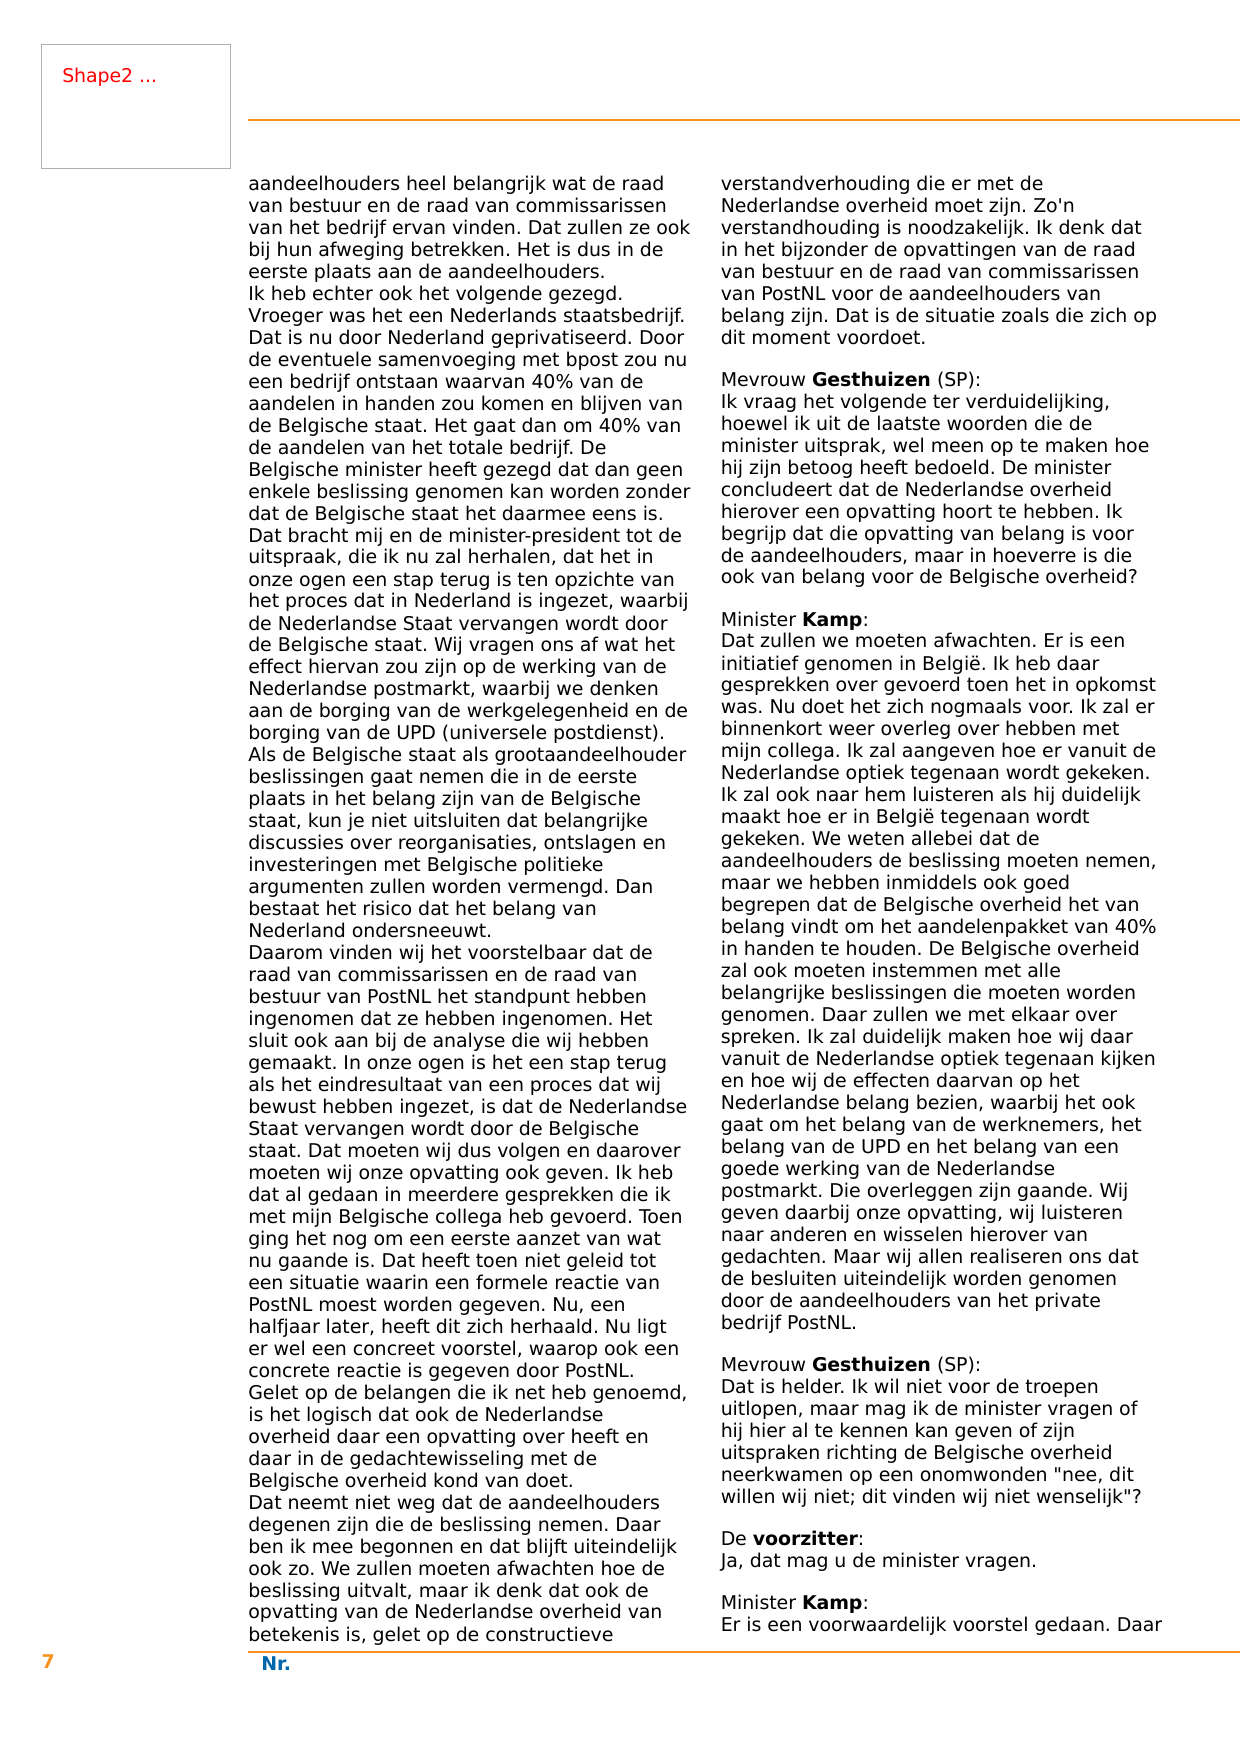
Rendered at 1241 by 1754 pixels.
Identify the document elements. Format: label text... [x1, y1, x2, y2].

text Ik vraag het volgende ter verduidelijking, hoewel ik uit de laatste woorden die de minister uitsprak, wel meen op te maken hoe hij zijn betoog heeft bedoeld. De minister concludeert dat de Nederlandse overheid hierover een opvatting hoort te hebben. Ik begrijp dat die opvatting van belang is voor de aandeelhouders, maar in hoeverre is die ook van belang voor de Belgische overheid? [721, 391, 1163, 588]
text Daarom vinden wij het voorstelbaar dat de raad van commissarissen en de raad van bestuur van PostNL het standpunt hebben ingenomen dat ze hebben ingenomen. Het sluit ook aan bij de analyse die wij hebben gemaakt. In onze ogen is het een stap terug als het eindresultaat van een proces dat wij bewust hebben ingezet, is dat de Nederlandse Staat vervangen wordt door de Belgische staat. Dat moeten wij dus volgen en daarover moeten wij onze opvatting ook geven. Ik heb dat al gedaan in meerdere gesprekken die ik met mijn Belgische collega heb gevoerd. Toen ging het nog om een eerste aanzet van wat nu gaande is. Dat heeft toen niet geleid tot een situatie waarin een formele reactie van PostNL moest worden gegeven. Nu, een halfjaar later, heeft dit zich herhaald. Nu ligt er wel een concreet voorstel, waarop ook een concrete reactie is gegeven door PostNL. Gelet op de belangen die ik net heb genoemd, is het logisch dat ook de Nederlandse overheid daar een opvatting over heeft en daar in de gedachtewisseling met de Belgische overheid kond van doet. [248, 942, 691, 1492]
text Mevrouw Gesthuizen (SP): [721, 1354, 1163, 1376]
text Er is een voorwaardelijk voorstel gedaan. Daar [721, 1613, 1163, 1636]
text Dat is helder. Ik wil niet voor de troepen uitlopen, maar mag ik de minister vragen of hij hier al te kennen kan geven of zijn uitspraken richting de Belgische overheid neerkwamen op een onomwonden "nee, dit willen wij niet; dit vinden wij niet wenselijk"? [721, 1376, 1163, 1508]
text Mevrouw Gesthuizen (SP): [721, 369, 1163, 391]
text verstandverhouding die er met de Nederlandse overheid moet zijn. Zo'n verstandhouding is noodzakelijk. Ik denk dat in het bijzonder de opvattingen van de raad van bestuur en de raad van commissarissen van PostNL voor de aandeelhouders van belang zijn. Dat is de situatie zoals die zich op dit moment voordoet. [721, 173, 1163, 349]
text Ik heb echter ook het volgende gezegd. Vroeger was het een Nederlands staatsbedrijf. Dat is nu door Nederland geprivatiseerd. Door de eventuele samenvoeging met bpost zou nu een bedrijf ontstaan waarvan 40% van de aandelen in handen zou komen en blijven van de Belgische staat. Het gaat dan om 40% van de aandelen van het totale bedrijf. De Belgische minister heeft gezegd dat dan geen enkele beslissing genomen kan worden zonder dat de Belgische staat het daarmee eens is. Dat bracht mij en de minister-president tot de uitspraak, die ik nu zal herhalen, dat het in onze ogen een stap terug is ten opzichte van het proces dat in Nederland is ingezet, waarbij de Nederlandse Staat vervangen wordt door de Belgische staat. Wij vragen ons af wat het effect hiervan zou zijn op de werking van de Nederlandse postmarkt, waarbij we denken aan de borging van de werkgelegenheid en de borging van de UPD (universele postdienst). Als de Belgische staat als grootaandeelhouder beslissingen gaat nemen die in de eerste plaats in het belang zijn van de Belgische staat, kun je niet uitsluiten dat belangrijke discussies over reorganisaties, ontslagen en investeringen met Belgische politieke argumenten zullen worden vermengd. Dan bestaat het risico dat het belang van Nederland ondersneeuwt. [248, 283, 691, 942]
text Minister Kamp: [721, 608, 1163, 630]
text Dat neemt niet weg dat de aandeelhouders degenen zijn die de beslissing nemen. Daar ben ik mee begonnen en dat blijft uiteindelijk ook zo. We zullen moeten afwachten hoe de beslissing uitvalt, maar ik denk dat ook de opvatting van de Nederlandse overheid van betekenis is, gelet op de constructieve [248, 1492, 691, 1645]
text Minister Kamp: [721, 1592, 1163, 1613]
text Dat zullen we moeten afwachten. Er is een initiatief genomen in België. Ik heb daar gesprekken over gevoerd toen het in opkomst was. Nu doet het zich nogmaals voor. Ik zal er binnenkort weer overleg over hebben met mijn collega. Ik zal aangeven hoe er vanuit de Nederlandse optiek tegenaan wordt gekeken. Ik zal ook naar hem luisteren als hij duidelijk maakt hoe er in België tegenaan wordt gekeken. We weten allebei dat de aandeelhouders de beslissing moeten nemen, maar we hebben inmiddels ook goed begrepen dat de Belgische overheid het van belang vindt om het aandelenpakket van 40% in handen te houden. De Belgische overheid zal ook moeten instemmen met alle belangrijke beslissingen die moeten worden genomen. Daar zullen we met elkaar over spreken. Ik zal duidelijk maken hoe wij daar vanuit de Nederlandse optiek tegenaan kijken en hoe wij de effecten daarvan op het Nederlandse belang bezien, waarbij het ook gaat om het belang van de werknemers, het belang van de UPD en het belang van een goede werking van de Nederlandse postmarkt. Die overleggen zijn gaande. Wij geven daarbij onze opvatting, wij luisteren naar anderen en wisselen hierover van gedachten. Maar wij allen realiseren ons dat de besluiten uiteindelijk worden genomen door de aandeelhouders van het private bedrijf PostNL. [721, 630, 1163, 1334]
text aandeelhouders heel belangrijk wat de raad van bestuur en de raad van commissarissen van het bedrijf ervan vinden. Dat zullen ze ook bij hun afweging betrekken. Het is dus in de eerste plaats aan de aandeelhouders. [248, 173, 691, 283]
text Ja, dat mag u de minister vragen. [721, 1549, 1163, 1572]
text De voorzitter: [721, 1528, 1163, 1549]
